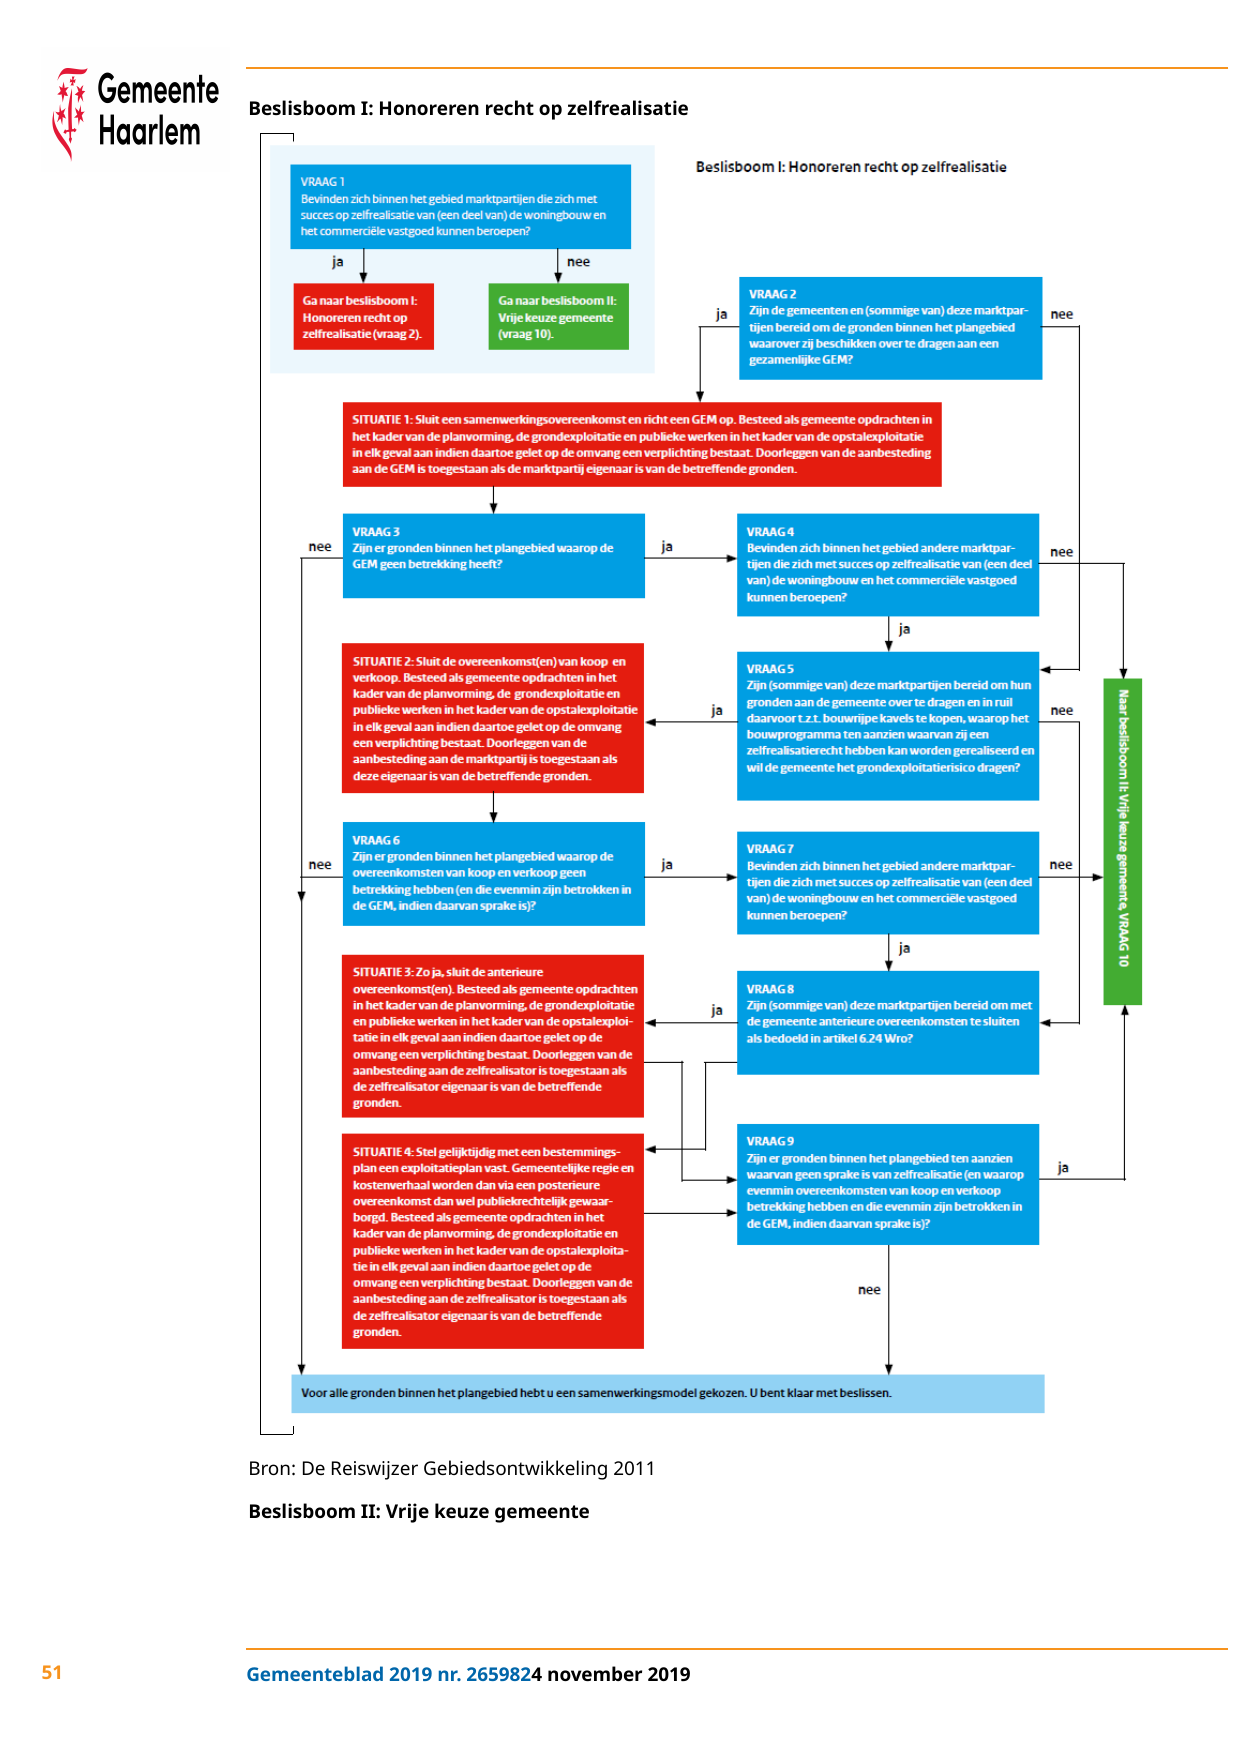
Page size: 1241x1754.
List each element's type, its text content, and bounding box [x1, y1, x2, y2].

text Bron: De Reiswijzer Gebiedsontwikkeling 2011 [248, 1456, 1152, 1481]
picture [268, 141, 1155, 1426]
picture [41, 47, 231, 172]
text Beslisboom II: Vrije keuze gemeente [248, 1499, 1152, 1524]
text Beslisboom I: Honoreren recht op zelfrealisatie [248, 95, 1152, 121]
